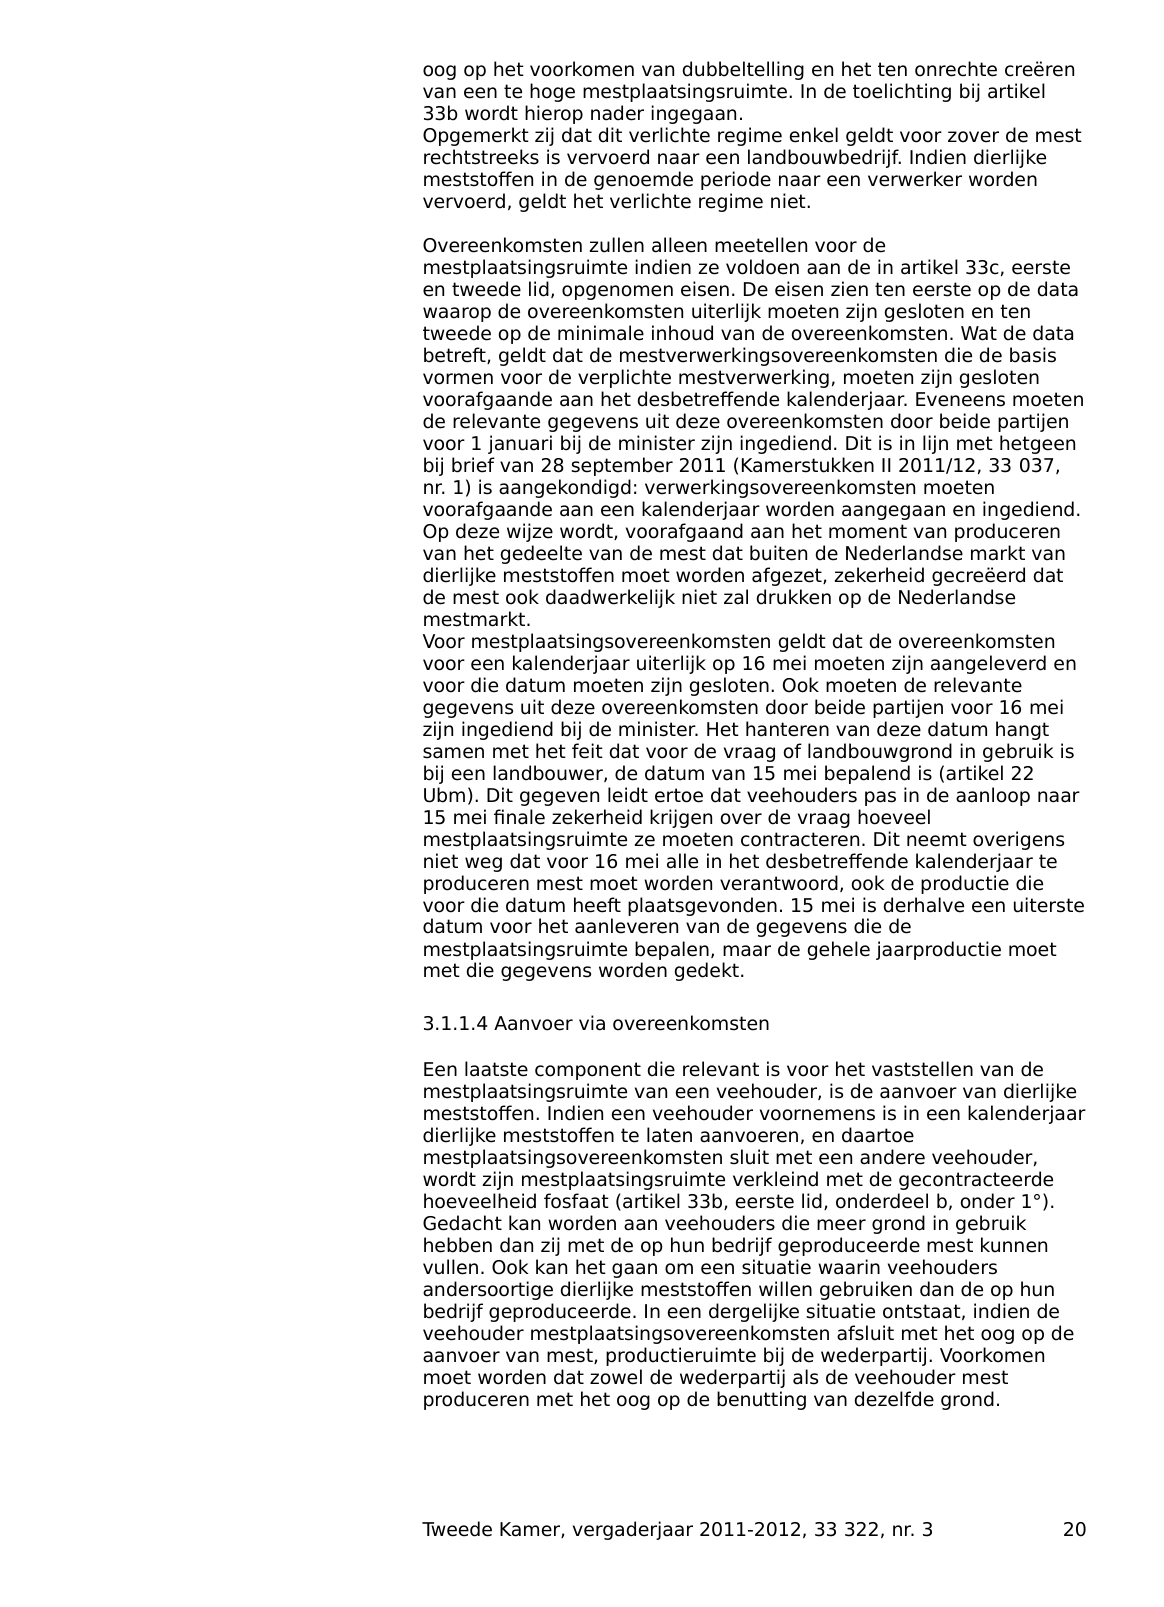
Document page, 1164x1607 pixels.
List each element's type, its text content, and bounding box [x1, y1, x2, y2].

text Overeenkomsten zullen alleen meetellen voor de mestplaatsingsruimte indien ze voldoen aan de in artikel 33c, eerste en tweede lid, opgenomen eisen. De eisen zien ten eerste op de data waarop de overeenkomsten uiterlijk moeten zijn gesloten en ten tweede op de minimale inhoud van de overeenkomsten. Wat de data betreft, geldt dat de mestverwerkingsovereenkomsten die de basis vormen voor de verplichte mestverwerking, moeten zijn gesloten voorafgaande aan het desbetreffende kalenderjaar. Eveneens moeten de relevante gegevens uit deze overeenkomsten door beide partijen voor 1 januari bij de minister zijn ingediend. Dit is in lijn met hetgeen bij brief van 28 september 2011 (Kamerstukken II 2011/12, 33 037, nr. 1) is aangekondigd: verwerkingsovereenkomsten moeten voorafgaande aan een kalenderjaar worden aangegaan en ingediend. Op deze wijze wordt, voorafgaand aan het moment van produceren van het gedeelte van de mest dat buiten de Nederlandse markt van dierlijke meststoffen moet worden afgezet, zekerheid gecreëerd dat de mest ook daadwerkelijk niet zal drukken op de Nederlandse mestmarkt. [422, 235, 1087, 631]
text Voor mestplaatsingsovereenkomsten geldt dat de overeenkomsten voor een kalenderjaar uiterlijk op 16 mei moeten zijn aangeleverd en voor die datum moeten zijn gesloten. Ook moeten de relevante gegevens uit deze overeenkomsten door beide partijen voor 16 mei zijn ingediend bij de minister. Het hanteren van deze datum hangt samen met het feit dat voor de vraag of landbouwgrond in gebruik is bij een landbouwer, de datum van 15 mei bepalend is (artikel 22 Ubm). Dit gegeven leidt ertoe dat veehouders pas in de aanloop naar 15 mei finale zekerheid krijgen over de vraag hoeveel mestplaatsingsruimte ze moeten contracteren. Dit neemt overigens niet weg dat voor 16 mei alle in het desbetreffende kalenderjaar te produceren mest moet worden verantwoord, ook de productie die voor die datum heeft plaatsgevonden. 15 mei is derhalve een uiterste datum voor het aanleveren van de gegevens die de mestplaatsingsruimte bepalen, maar de gehele jaarproductie moet met die gegevens worden gedekt. [422, 631, 1087, 982]
text oog op het voorkomen van dubbeltelling en het ten onrechte creëren van een te hoge mestplaatsingsruimte. In de toelichting bij artikel 33b wordt hierop nader ingegaan. [422, 59, 1087, 125]
subtitle 3.1.1.4 Aanvoer via overeenkomsten [422, 1012, 1087, 1034]
text Een laatste component die relevant is voor het vaststellen van de mestplaatsingsruimte van een veehouder, is de aanvoer van dierlijke meststoffen. Indien een veehouder voornemens is in een kalenderjaar dierlijke meststoffen te laten aanvoeren, en daartoe mestplaatsingsovereenkomsten sluit met een andere veehouder, wordt zijn mestplaatsingsruimte verkleind met de gecontracteerde hoeveelheid fosfaat (artikel 33b, eerste lid, onderdeel b, onder 1°). Gedacht kan worden aan veehouders die meer grond in gebruik hebben dan zij met de op hun bedrijf geproduceerde mest kunnen vullen. Ook kan het gaan om een situatie waarin veehouders andersoortige dierlijke meststoffen willen gebruiken dan de op hun bedrijf geproduceerde. In een dergelijke situatie ontstaat, indien de veehouder mestplaatsingsovereenkomsten afsluit met het oog op de aanvoer van mest, productieruimte bij de wederpartij. Voorkomen moet worden dat zowel de wederpartij als de veehouder mest produceren met het oog op de benutting van dezelfde grond. [422, 1059, 1087, 1411]
text Opgemerkt zij dat dit verlichte regime enkel geldt voor zover de mest rechtstreeks is vervoerd naar een landbouwbedrijf. Indien dierlijke meststoffen in de genoemde periode naar een verwerker worden vervoerd, geldt het verlichte regime niet. [422, 125, 1087, 213]
